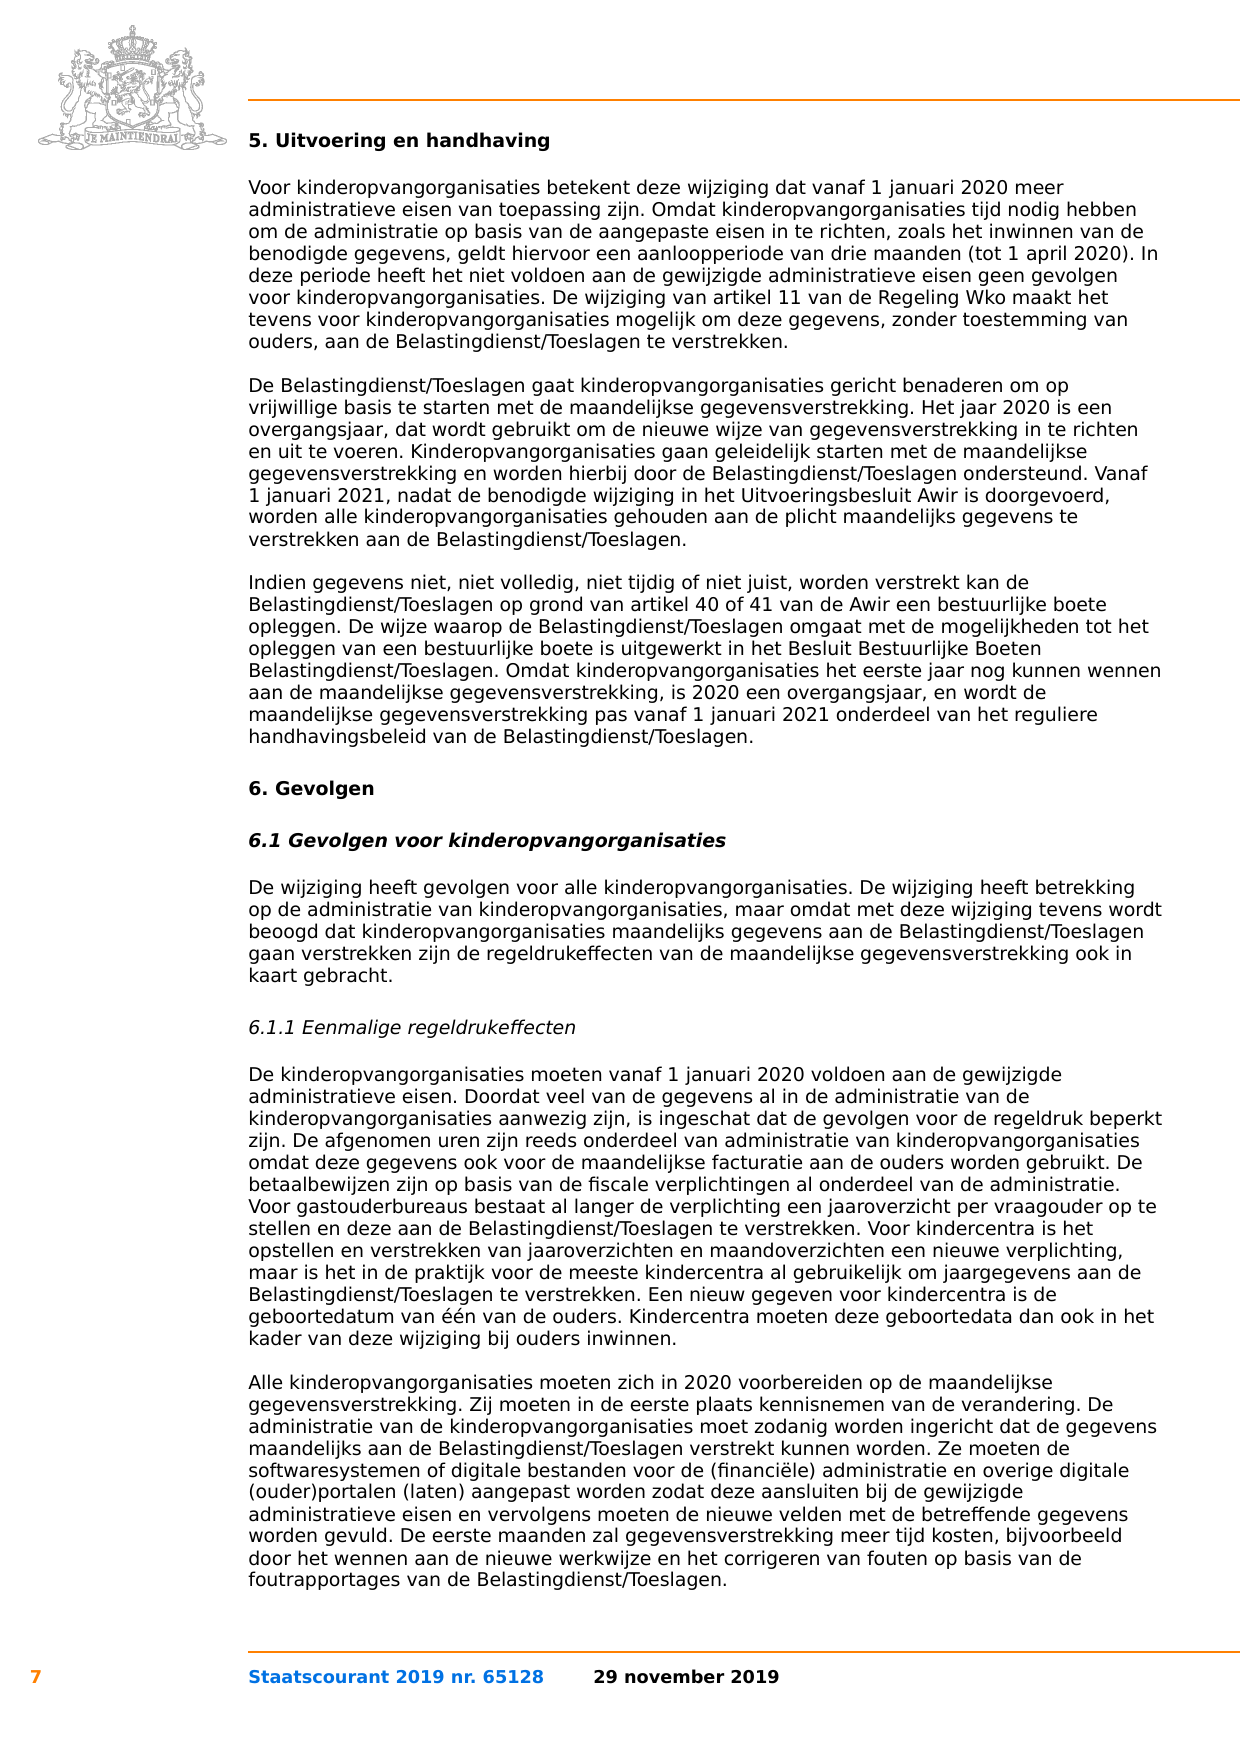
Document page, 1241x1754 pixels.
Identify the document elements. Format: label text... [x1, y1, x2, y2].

text Indien gegevens niet, niet volledig, niet tijdig of niet juist, worden verstrekt kan de Belastingdienst/Toeslagen op grond van artikel 40 of 41 van de Awir een bestuurlijke boete opleggen. De wijze waarop de Belastingdienst/Toeslagen omgaat met de mogelijkheden tot het opleggen van een bestuurlijke boete is uitgewerkt in het Besluit Bestuurlijke Boeten Belastingdienst/Toeslagen. Omdat kinderopvangorganisaties het eerste jaar nog kunnen wennen aan de maandelijkse gegevensverstrekking, is 2020 een overgangsjaar, en wordt de maandelijkse gegevensverstrekking pas vanaf 1 januari 2021 onderdeel van het reguliere handhavingsbeleid van de Belastingdienst/Toeslagen. [248, 572, 1163, 748]
subtitle 6.1.1 Eenmalige regeldrukeffecten [248, 1017, 1163, 1039]
text De wijziging heeft gevolgen voor alle kinderopvangorganisaties. De wijziging heeft betrekking op de administratie van kinderopvangorganisaties, maar omdat met deze wijziging tevens wordt beoogd dat kinderopvangorganisaties maandelijks gegevens aan de Belastingdienst/Toeslagen gaan verstrekken zijn de regeldrukeffecten van de maandelijkse gegevensverstrekking ook in kaart gebracht. [248, 877, 1163, 987]
picture [38, 25, 227, 150]
text Voor kinderopvangorganisaties betekent deze wijziging dat vanaf 1 januari 2020 meer administratieve eisen van toepassing zijn. Omdat kinderopvangorganisaties tijd nodig hebben om de administratie op basis van de aangepaste eisen in te richten, zoals het inwinnen van de benodigde gegevens, geldt hiervoor een aanloopperiode van drie maanden (tot 1 april 2020). In deze periode heeft het niet voldoen aan de gewijzigde administratieve eisen geen gevolgen voor kinderopvangorganisaties. De wijziging van artikel 11 van de Regeling Wko maakt het tevens voor kinderopvangorganisaties mogelijk om deze gegevens, zonder toestemming van ouders, aan de Belastingdienst/Toeslagen te verstrekken. [248, 177, 1163, 353]
subtitle 6.1 Gevolgen voor kinderopvangorganisaties [248, 830, 1163, 852]
text De kinderopvangorganisaties moeten vanaf 1 januari 2020 voldoen aan de gewijzigde administratieve eisen. Doordat veel van de gegevens al in de administratie van de kinderopvangorganisaties aanwezig zijn, is ingeschat dat de gevolgen voor de regeldruk beperkt zijn. De afgenomen uren zijn reeds onderdeel van administratie van kinderopvangorganisaties omdat deze gegevens ook voor de maandelijkse facturatie aan de ouders worden gebruikt. De betaalbewijzen zijn op basis van de fiscale verplichtingen al onderdeel van de administratie. Voor gastouderbureaus bestaat al langer de verplichting een jaaroverzicht per vraagouder op te stellen en deze aan de Belastingdienst/Toeslagen te verstrekken. Voor kindercentra is het opstellen en verstrekken van jaaroverzichten en maandoverzichten een nieuwe verplichting, maar is het in de praktijk voor de meeste kindercentra al gebruikelijk om jaargegevens aan de Belastingdienst/Toeslagen te verstrekken. Een nieuw gegeven voor kindercentra is de geboortedatum van één van de ouders. Kindercentra moeten deze geboortedata dan ook in het kader van deze wijziging bij ouders inwinnen. [248, 1064, 1163, 1350]
text Alle kinderopvangorganisaties moeten zich in 2020 voorbereiden op de maandelijkse gegevensverstrekking. Zij moeten in de eerste plaats kennisnemen van de verandering. De administratie van de kinderopvangorganisaties moet zodanig worden ingericht dat de gegevens maandelijks aan de Belastingdienst/Toeslagen verstrekt kunnen worden. Ze moeten de softwaresystemen of digitale bestanden voor de (financiële) administratie en overige digitale (ouder)portalen (laten) aangepast worden zodat deze aansluiten bij de gewijzigde administratieve eisen en vervolgens moeten de nieuwe velden met de betreffende gegevens worden gevuld. De eerste maanden zal gegevensverstrekking meer tijd kosten, bijvoorbeeld door het wennen aan de nieuwe werkwijze en het corrigeren van fouten op basis van de foutrapportages van de Belastingdienst/Toeslagen. [248, 1372, 1163, 1591]
text De Belastingdienst/Toeslagen gaat kinderopvangorganisaties gericht benaderen om op vrijwillige basis te starten met de maandelijkse gegevensverstrekking. Het jaar 2020 is een overgangsjaar, dat wordt gebruikt om de nieuwe wijze van gegevensverstrekking in te richten en uit te voeren. Kinderopvangorganisaties gaan geleidelijk starten met de maandelijkse gegevensverstrekking en worden hierbij door de Belastingdienst/Toeslagen ondersteund. Vanaf 1 januari 2021, nadat de benodigde wijziging in het Uitvoeringsbesluit Awir is doorgevoerd, worden alle kinderopvangorganisaties gehouden aan de plicht maandelijks gegevens te verstrekken aan de Belastingdienst/Toeslagen. [248, 374, 1163, 550]
subtitle 6. Gevolgen [248, 778, 1163, 800]
subtitle 5. Uitvoering en handhaving [248, 130, 1163, 152]
